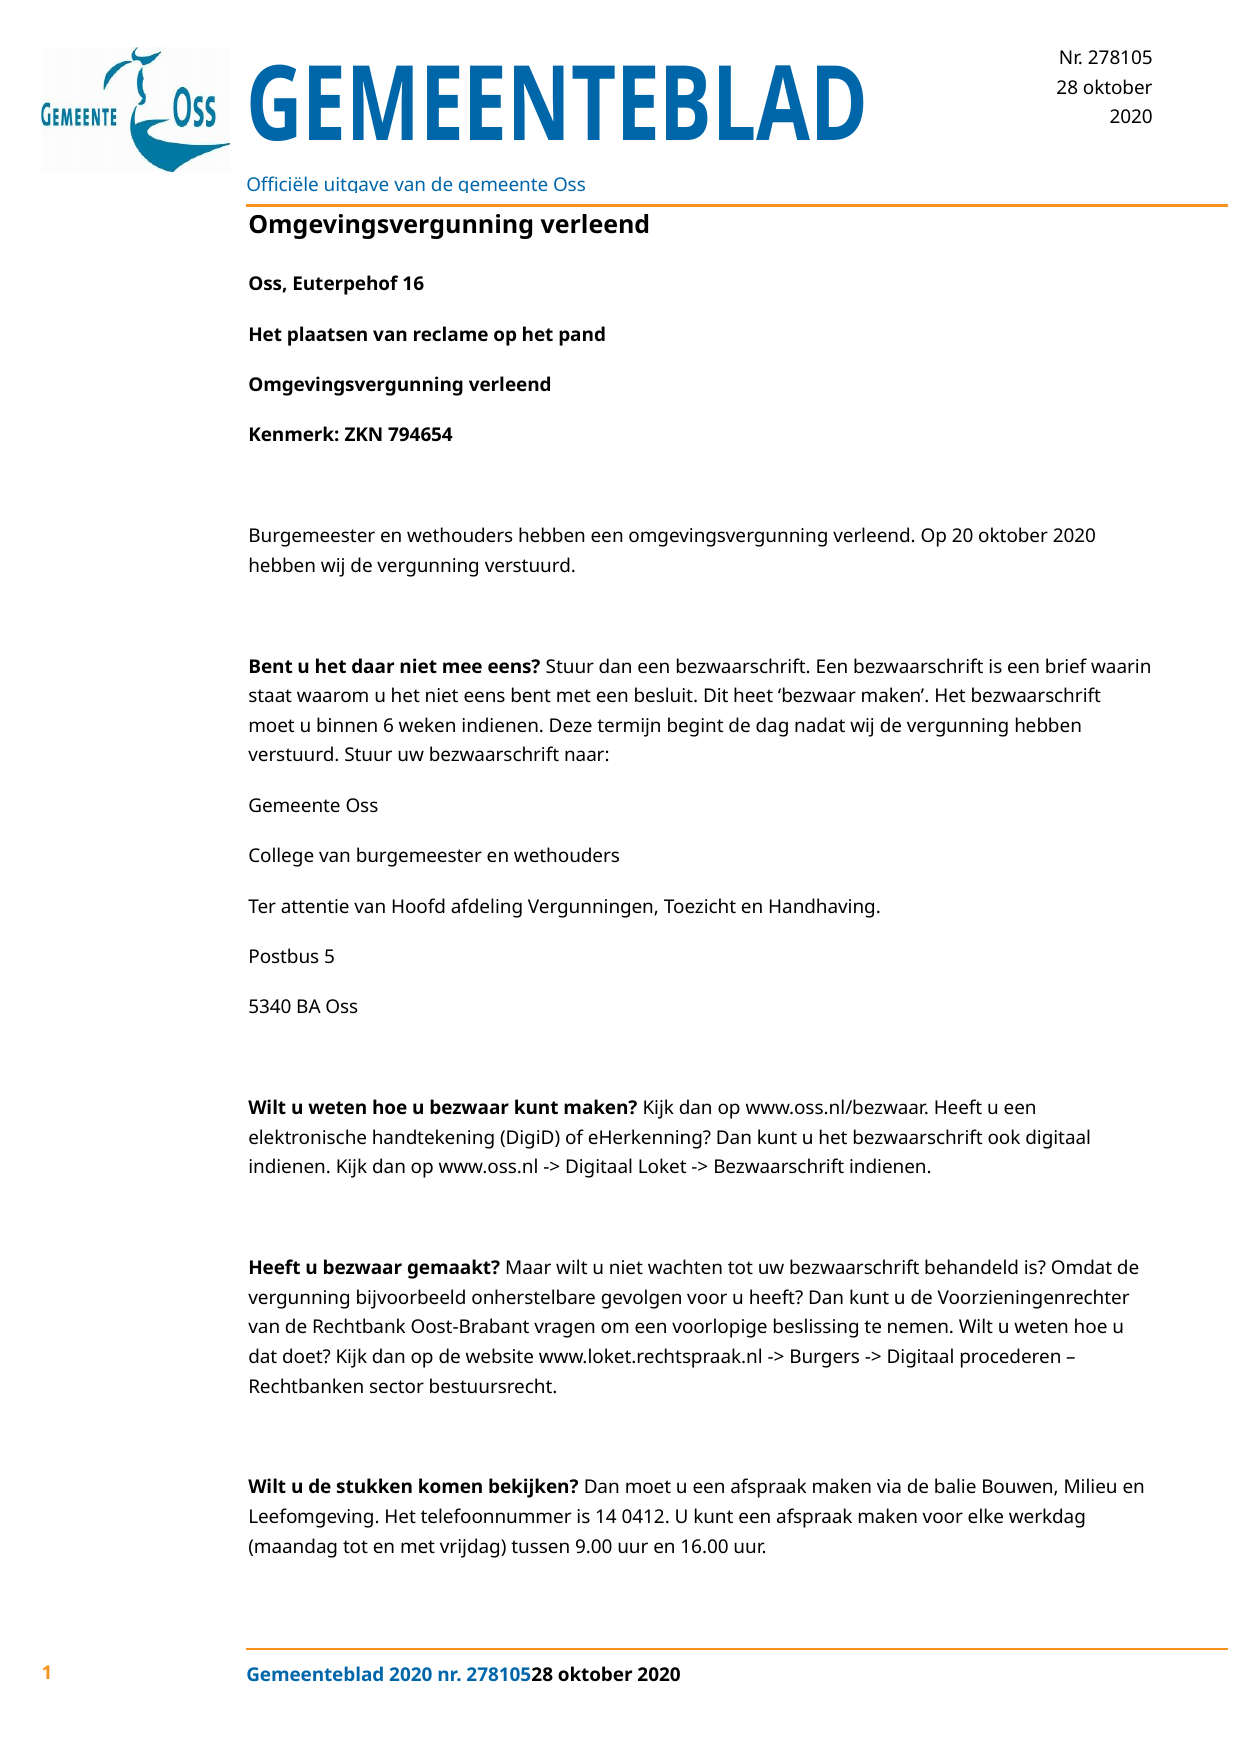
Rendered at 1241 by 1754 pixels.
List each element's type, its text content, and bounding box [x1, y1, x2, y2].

text College van burgemeester en wethouders [248, 842, 1152, 868]
text Oss, Euterpehof 16 [248, 270, 1152, 296]
text 5340 BA Oss [248, 994, 1152, 1019]
text Wilt u de stukken komen bekijken? Dan moet u een afspraak maken via de balie Bouwen, Milieu en Leefomgeving. Het telefoonnummer is 14 0412. U kunt een afspraak maken voor elke werkdag (maandag tot en met vrijdag) tussen 9.00 uur en 16.00 uur. [248, 1474, 1152, 1558]
text Ter attentie van Hoofd afdeling Vergunningen, Toezicht en Handhaving. [248, 893, 1152, 918]
text Bent u het daar niet mee eens? Stuur dan een bezwaarschrift. Een bezwaarschrift is een brief waarin staat waarom u het niet eens bent met een besluit. Dit heet ‘bezwaar maken’. Het bezwaarschrift moet u binnen 6 weken indienen. Deze termijn begint de dag nadat wij de vergunning hebben verstuurd. Stuur uw bezwaarschrift naar: [248, 653, 1152, 767]
text Kenmerk: ZKN 794654 [248, 422, 1152, 447]
text Postbus 5 [248, 943, 1152, 969]
text Burgemeester en wethouders hebben een omgevingsvergunning verleend. Op 20 oktober 2020 hebben wij de vergunning verstuurd. [248, 522, 1152, 578]
text Gemeente Oss [248, 792, 1152, 818]
text Omgevingsvergunning verleend [248, 371, 1152, 397]
text Omgevingsvergunning verleend [248, 207, 1152, 241]
text Het plaatsen van reclame op het pand [248, 321, 1152, 346]
picture [41, 47, 231, 172]
text Heeft u bezwaar gemaakt? Maar wilt u niet wachten tot uw bezwaarschrift behandeld is? Omdat de vergunning bijvoorbeeld onherstelbare gevolgen voor u heeft? Dan kunt u de Voorzieningenrechter van de Rechtbank Oost-Brabant vragen om een voorlopige beslissing te nemen. Wilt u weten hoe u dat doet? Kijk dan op de website www.loket.rechtspraak.nl -> Burgers -> Digitaal procederen – Rechtbanken sector bestuursrecht. [248, 1254, 1152, 1398]
text Wilt u weten hoe u bezwaar kunt maken? Kijk dan op www.oss.nl/bezwaar. Heeft u een elektronische handtekening (DigiD) of eHerkenning? Dan kunt u het bezwaarschrift ook digitaal indienen. Kijk dan op www.oss.nl -> Digitaal Loket -> Bezwaarschrift indienen. [248, 1094, 1152, 1179]
